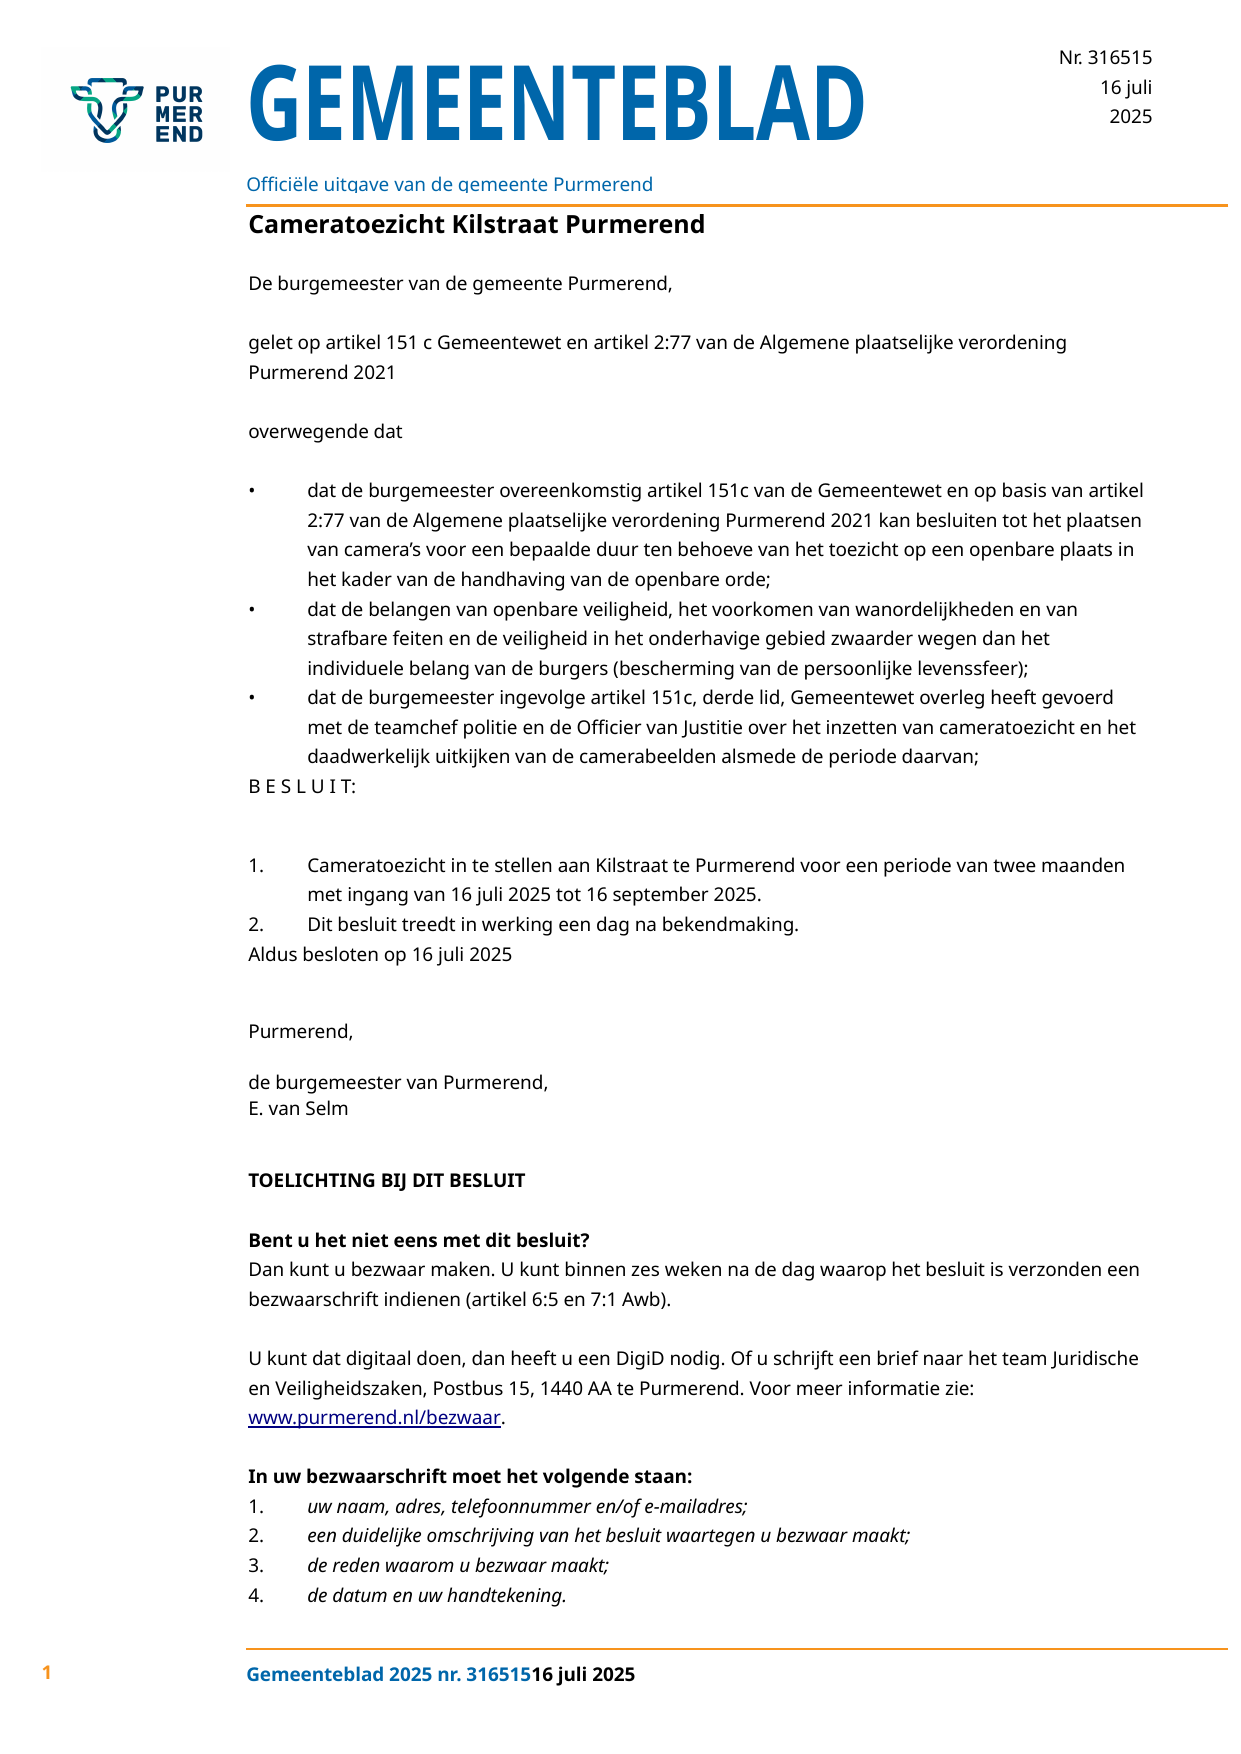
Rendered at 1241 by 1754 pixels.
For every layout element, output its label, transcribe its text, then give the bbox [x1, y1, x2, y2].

text Aldus besloten op 16 juli 2025 [248, 941, 1152, 967]
text B E S L U I T: [248, 773, 1152, 799]
text de burgemeester van Purmerend, [248, 1069, 1152, 1095]
list dat de belangen van openbare veiligheid, het voorkomen van wanordelijkheden en van strafbare feiten en de veiligheid in het onderhavige gebied zwaarder wegen dan het individuele belang van de burgers (bescherming van de persoonlijke levenssfeer); [248, 596, 1152, 681]
list dat de burgemeester ingevolge artikel 151c, derde lid, Gemeentewet overleg heeft gevoerd met de teamchef politie en de Officier van Justitie over het inzetten van cameratoezicht en het daadwerkelijk uitkijken van de camerabeelden alsmede de periode daarvan; [248, 684, 1152, 769]
list Cameratoezicht in te stellen aan Kilstraat te Purmerend voor een periode van twee maanden met ingang van 16 juli 2025 tot 16 september 2025. [248, 852, 1152, 907]
text Cameratoezicht Kilstraat Purmerend [248, 207, 1152, 241]
text overwegende dat [248, 418, 1152, 444]
picture [41, 47, 231, 172]
text E. van Selm [248, 1095, 1152, 1121]
text De burgemeester van de gemeente Purmerend, [248, 270, 1152, 296]
table_header TOELICHTING BIJ DIT BESLUIT Bent u het niet eens met dit besluit? Dan kunt u bezwaar maken. U kunt binnen zes weken na de dag waarop het besluit is verzonden een bezwaarschrift indienen (artikel 6:5 en 7:1 Awb). U kunt dat digitaal doen, dan heeft u een DigiD nodig. Of u schrijft een brief naar het team Juridische en Veiligheidszaken, Postbus 15, 1440 AA te Purmerend. Voor meer informatie zie: www.purmerend.nl/bezwaar. In uw bezwaarschrift moet het volgende staan: uw naam, adres, telefoonnummer en/of e-mailadres; een duidelijke omschrijving van het besluit waartegen u bezwaar maakt; de reden waarom u bezwaar maakt; de datum en uw handtekening. [248, 1168, 1152, 1607]
text gelet op artikel 151 c Gemeentewet en artikel 2:77 van de Algemene plaatselijke verordening Purmerend 2021 [248, 329, 1152, 385]
text Purmerend, [248, 1018, 1152, 1044]
list dat de burgemeester overeenkomstig artikel 151c van de Gemeentewet en op basis van artikel 2:77 van de Algemene plaatselijke verordening Purmerend 2021 kan besluiten tot het plaatsen van camera’s voor een bepaalde duur ten behoeve van het toezicht op een openbare plaats in het kader van de handhaving van de openbare orde; [248, 477, 1152, 592]
list Dit besluit treedt in werking een dag na bekendmaking. [248, 911, 1152, 937]
